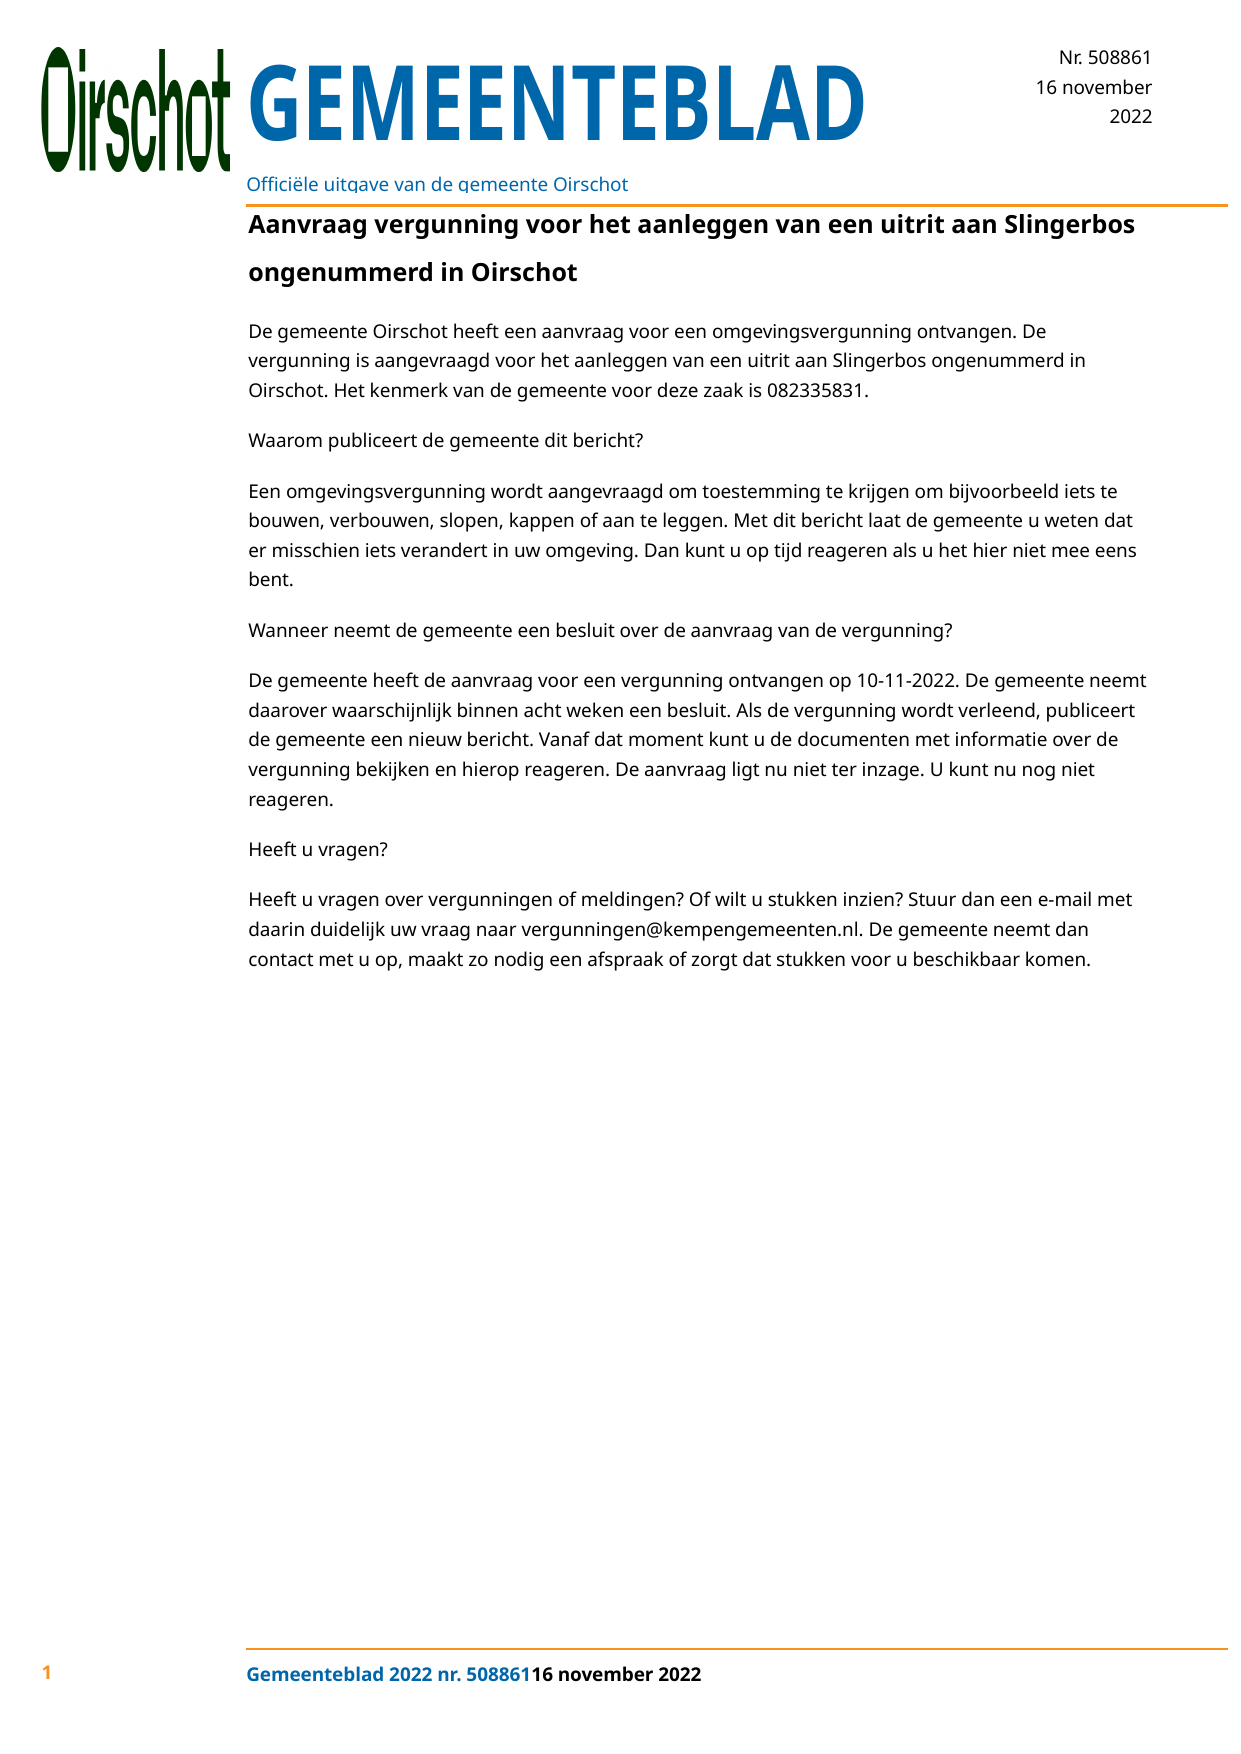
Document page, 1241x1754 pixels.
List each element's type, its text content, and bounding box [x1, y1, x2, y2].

text Heeft u vragen over vergunningen of meldingen? Of wilt u stukken inzien? Stuur dan een e-mail met daarin duidelijk uw vraag naar vergunningen@kempengemeenten.nl. De gemeente neemt dan contact met u op, maakt zo nodig een afspraak of zorgt dat stukken voor u beschikbaar komen. [248, 887, 1152, 972]
text Waarom publiceert de gemeente dit bericht? [248, 427, 1152, 453]
text De gemeente heeft de aanvraag voor een vergunning ontvangen op 10-11-2022. De gemeente neemt daarover waarschijnlijk binnen acht weken een besluit. Als de vergunning wordt verleend, publiceert de gemeente een nieuw bericht. Vanaf dat moment kunt u de documenten met informatie over de vergunning bekijken en hierop reageren. De aanvraag ligt nu niet ter inzage. U kunt nu nog niet reageren. [248, 667, 1152, 812]
text Wanneer neemt de gemeente een besluit over de aanvraag van de vergunning? [248, 617, 1152, 643]
text De gemeente Oirschot heeft een aanvraag voor een omgevingsvergunning ontvangen. De vergunning is aangevraagd voor het aanleggen van een uitrit aan Slingerbos ongenummerd in Oirschot. Het kenmerk van de gemeente voor deze zaak is 082335831. [248, 318, 1152, 403]
text Een omgevingsvergunning wordt aangevraagd om toestemming te krijgen om bijvoorbeeld iets te bouwen, verbouwen, slopen, kappen of aan te leggen. Met dit bericht laat de gemeente u weten dat er misschien iets verandert in uw omgeving. Dan kunt u op tijd reageren als u het hier niet mee eens bent. [248, 478, 1152, 592]
text Aanvraag vergunning voor het aanleggen van een uitrit aan Slingerbos ongenummerd in Oirschot [248, 207, 1152, 288]
text Heeft u vragen? [248, 836, 1152, 862]
picture [41, 47, 231, 172]
